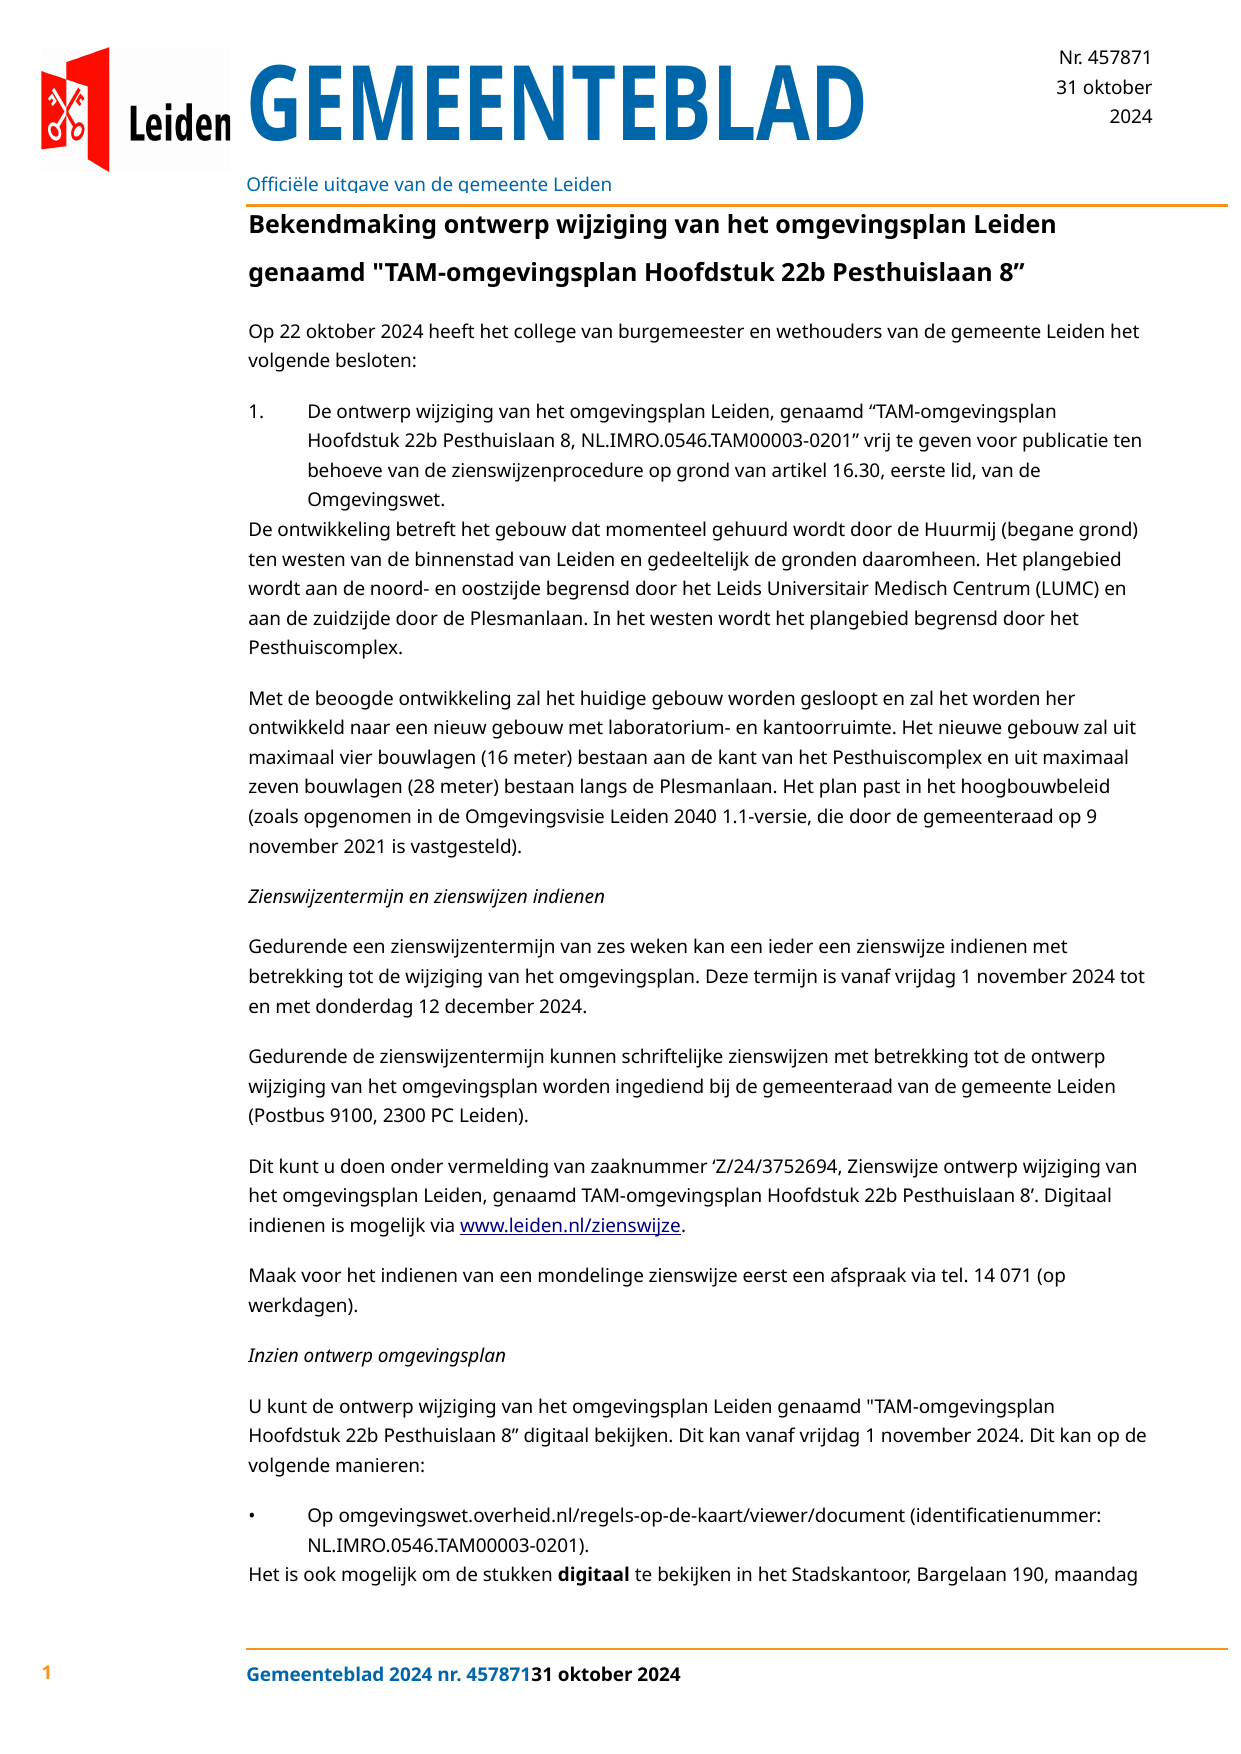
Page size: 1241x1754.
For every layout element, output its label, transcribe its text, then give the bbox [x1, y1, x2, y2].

text Het is ook mogelijk om de stukken digitaal te bekijken in het Stadskantoor, Bargelaan 190, maandag [248, 1562, 1152, 1587]
text De ontwikkeling betreft het gebouw dat momenteel gehuurd wordt door de Huurmij (begane grond) ten westen van de binnenstad van Leiden en gedeeltelijk de gronden daaromheen. Het plangebied wordt aan de noord- en oostzijde begrensd door het Leids Universitair Medisch Centrum (LUMC) en aan de zuidzijde door de Plesmanlaan. In het westen wordt het plangebied begrensd door het Pesthuiscomplex. [248, 516, 1152, 660]
text Met de beoogde ontwikkeling zal het huidige gebouw worden gesloopt en zal het worden her ontwikkeld naar een nieuw gebouw met laboratorium- en kantoorruimte. Het nieuwe gebouw zal uit maximaal vier bouwlagen (16 meter) bestaan aan de kant van het Pesthuiscomplex en uit maximaal zeven bouwlagen (28 meter) bestaan langs de Plesmanlaan. Het plan past in het hoogbouwbeleid (zoals opgenomen in de Omgevingsvisie Leiden 2040 1.1-versie, die door de gemeenteraad op 9 november 2021 is vastgesteld). [248, 685, 1152, 859]
text Maak voor het indienen van een mondelinge zienswijze eerst een afspraak via tel. 14 071 (op werkdagen). [248, 1262, 1152, 1318]
text Gedurende een zienswijzentermijn van zes weken kan een ieder een zienswijze indienen met betrekking tot de wijziging van het omgevingsplan. Deze termijn is vanaf vrijdag 1 november 2024 tot en met donderdag 12 december 2024. [248, 934, 1152, 1019]
text Op 22 oktober 2024 heeft het college van burgemeester en wethouders van de gemeente Leiden het volgende besloten: [248, 318, 1152, 373]
text Dit kunt u doen onder vermelding van zaaknummer ‘Z/24/3752694, Zienswijze ontwerp wijziging van het omgevingsplan Leiden, genaamd TAM-omgevingsplan Hoofdstuk 22b Pesthuislaan 8’. Digitaal indienen is mogelijk via www.leiden.nl/zienswijze. [248, 1153, 1152, 1238]
text U kunt de ontwerp wijziging van het omgevingsplan Leiden genaamd "TAM-omgevingsplan Hoofdstuk 22b Pesthuislaan 8” digitaal bekijken. Dit kan vanaf vrijdag 1 november 2024. Dit kan op de volgende manieren: [248, 1393, 1152, 1478]
text Zienswijzentermijn en zienswijzen indienen [248, 883, 1152, 909]
list Op omgevingswet.overheid.nl/regels-op-de-kaart/viewer/document (identificatienummer: NL.IMRO.0546.TAM00003-0201). [248, 1502, 1152, 1558]
text Bekendmaking ontwerp wijziging van het omgevingsplan Leiden genaamd "TAM-omgevingsplan Hoofdstuk 22b Pesthuislaan 8” [248, 207, 1152, 288]
list De ontwerp wijziging van het omgevingsplan Leiden, genaamd “TAM-omgevingsplan Hoofdstuk 22b Pesthuislaan 8, NL.IMRO.0546.TAM00003-0201” vrij te geven voor publicatie ten behoeve van de zienswijzenprocedure op grond van artikel 16.30, eerste lid, van de Omgevingswet. [248, 398, 1152, 512]
picture [41, 47, 231, 172]
text Gedurende de zienswijzentermijn kunnen schriftelijke zienswijzen met betrekking tot de ontwerp wijziging van het omgevingsplan worden ingediend bij de gemeenteraad van de gemeente Leiden (Postbus 9100, 2300 PC Leiden). [248, 1043, 1152, 1128]
text Inzien ontwerp omgevingsplan [248, 1342, 1152, 1368]
